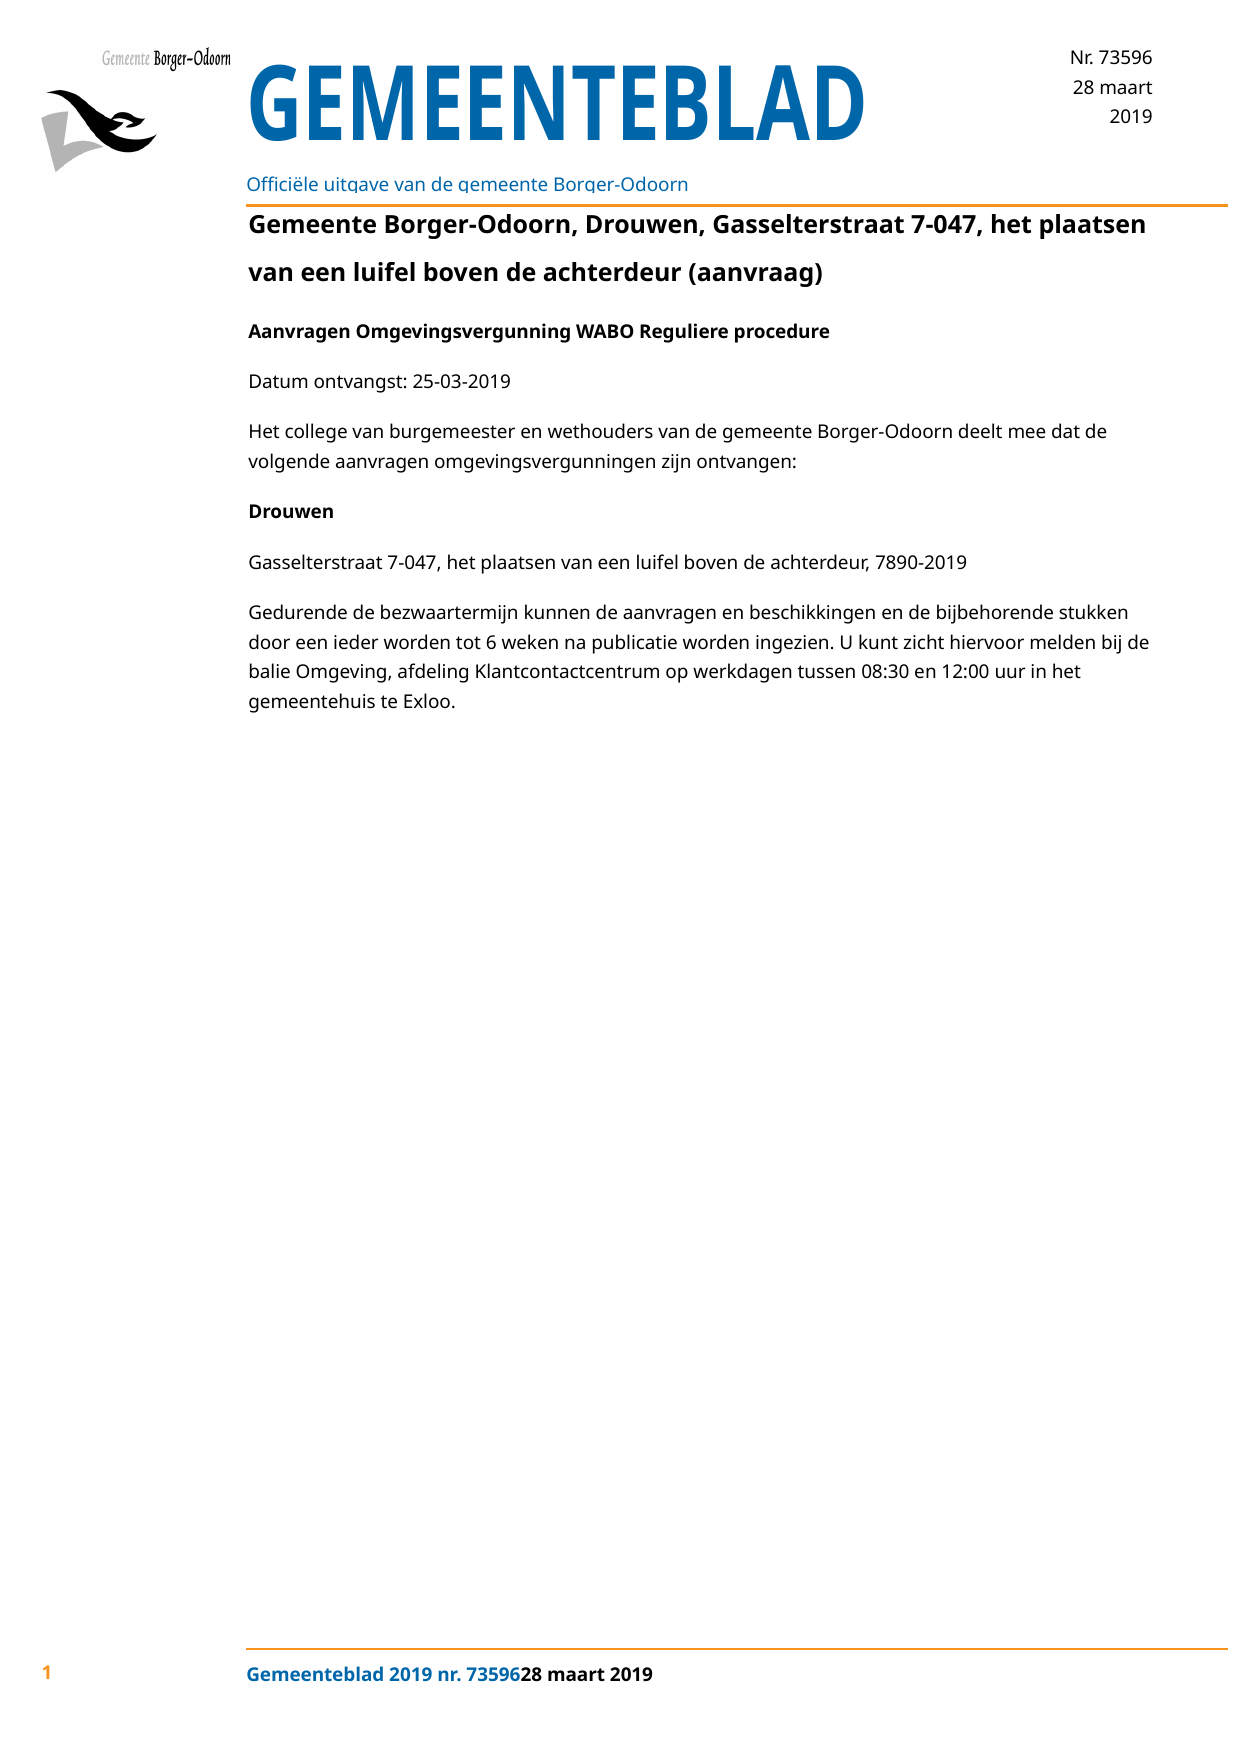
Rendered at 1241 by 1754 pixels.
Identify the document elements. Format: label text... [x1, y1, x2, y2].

text Datum ontvangst: 25-03-2019 [248, 368, 1152, 394]
text Gemeente Borger-Odoorn, Drouwen, Gasselterstraat 7-047, het plaatsen van een luifel boven de achterdeur (aanvraag) [248, 207, 1152, 288]
text Gasselterstraat 7-047, het plaatsen van een luifel boven de achterdeur, 7890-2019 [248, 549, 1152, 575]
text Drouwen [248, 499, 1152, 524]
text Het college van burgemeester en wethouders van de gemeente Borger-Odoorn deelt mee dat de volgende aanvragen omgevingsvergunningen zijn ontvangen: [248, 419, 1152, 474]
picture [41, 47, 231, 172]
text Aanvragen Omgevingsvergunning WABO Reguliere procedure [248, 318, 1152, 344]
text Gedurende de bezwaartermijn kunnen de aanvragen en beschikkingen en de bijbehorende stukken door een ieder worden tot 6 weken na publicatie worden ingezien. U kunt zicht hiervoor melden bij de balie Omgeving, afdeling Klantcontactcentrum op werkdagen tussen 08:30 en 12:00 uur in het gemeentehuis te Exloo. [248, 599, 1152, 714]
